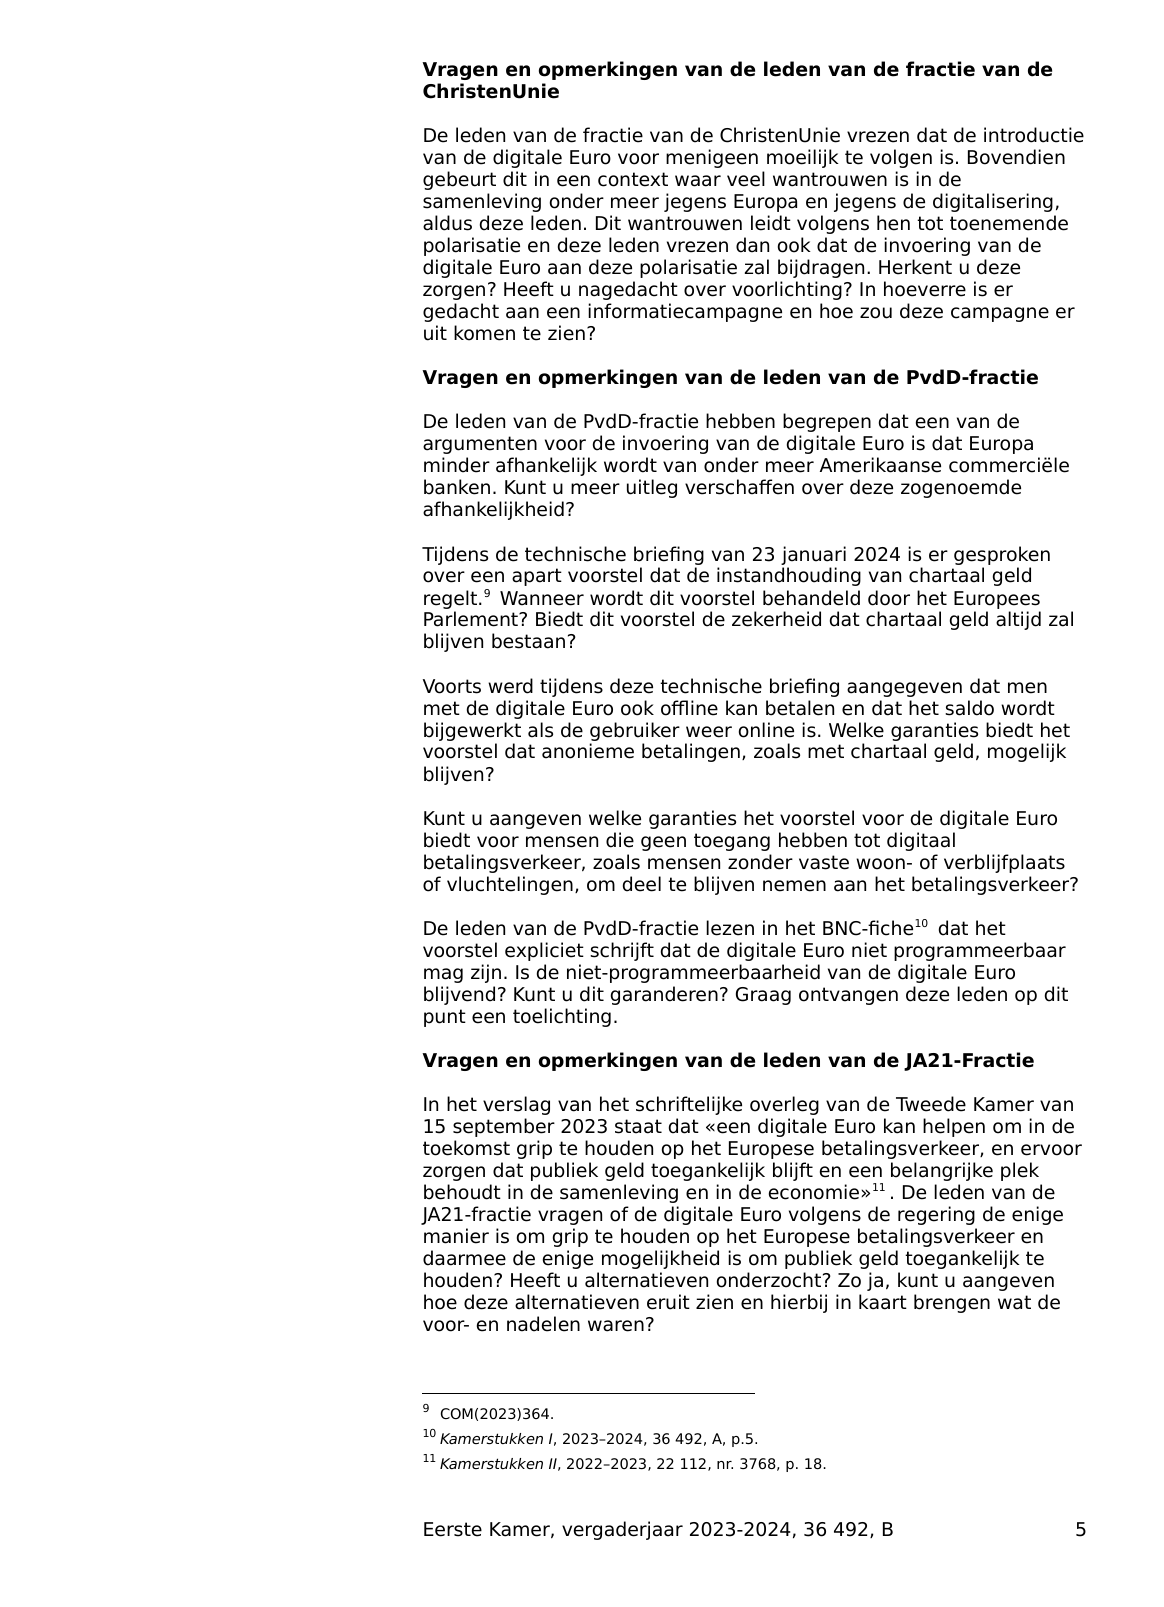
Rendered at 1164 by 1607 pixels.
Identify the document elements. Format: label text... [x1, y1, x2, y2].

subtitle Vragen en opmerkingen van de leden van de PvdD-fractie [422, 367, 1087, 389]
subtitle Vragen en opmerkingen van de leden van de JA21-Fractie [422, 1050, 1087, 1072]
text Voorts werd tijdens deze technische briefing aangegeven dat men met de digitale Euro ook offline kan betalen en dat het saldo wordt bijgewerkt als de gebruiker weer online is. Welke garanties biedt het voorstel dat anonieme betalingen, zoals met chartaal geld, mogelijk blijven? [422, 676, 1087, 785]
text COM(2023)364. [422, 1402, 1087, 1424]
text Tijdens de technische briefing van 23 januari 2024 is er gesproken over een apart voorstel dat de instandhouding van chartaal geld regelt. Wanneer wordt dit voorstel behandeld door het Europees Parlement? Biedt dit voorstel de zekerheid dat chartaal geld altijd zal blijven bestaan? [422, 543, 1087, 653]
text Kunt u aangeven welke garanties het voorstel voor de digitale Euro biedt voor mensen die geen toegang hebben tot digitaal betalingsverkeer, zoals mensen zonder vaste woon- of verblijfplaats of vluchtelingen, om deel te blijven nemen aan het betalingsverkeer? [422, 808, 1087, 896]
text Kamerstukken I, 2023–2024, 36 492, A, p.5. [422, 1427, 1087, 1449]
text De leden van de PvdD-fractie hebben begrepen dat een van de argumenten voor de invoering van de digitale Euro is dat Europa minder afhankelijk wordt van onder meer Amerikaanse commerciële banken. Kunt u meer uitleg verschaffen over deze zogenoemde afhankelijkheid? [422, 411, 1087, 521]
text Kamerstukken II, 2022–2023, 22 112, nr. 3768, p. 18. [422, 1452, 1087, 1474]
text De leden van de fractie van de ChristenUnie vrezen dat de introductie van de digitale Euro voor menigeen moeilijk te volgen is. Bovendien gebeurt dit in een context waar veel wantrouwen is in de samenleving onder meer jegens Europa en jegens de digitalisering, aldus deze leden. Dit wantrouwen leidt volgens hen tot toenemende polarisatie en deze leden vrezen dan ook dat de invoering van de digitale Euro aan deze polarisatie zal bijdragen. Herkent u deze zorgen? Heeft u nagedacht over voorlichting? In hoeverre is er gedacht aan een informatiecampagne en hoe zou deze campagne er uit komen te zien? [422, 125, 1087, 345]
text In het verslag van het schriftelijke overleg van de Tweede Kamer van 15 september 2023 staat dat «een digitale Euro kan helpen om in de toekomst grip te houden op het Europese betalingsverkeer, en ervoor zorgen dat publiek geld toegankelijk blijft en een belangrijke plek behoudt in de samenleving en in de economie». De leden van de JA21-fractie vragen of de digitale Euro volgens de regering de enige manier is om grip te houden op het Europese betalingsverkeer en daarmee de enige mogelijkheid is om publiek geld toegankelijk te houden? Heeft u alternatieven onderzocht? Zo ja, kunt u aangeven hoe deze alternatieven eruit zien en hierbij in kaart brengen wat de voor- en nadelen waren? [422, 1094, 1087, 1336]
subtitle Vragen en opmerkingen van de leden van de fractie van de ChristenUnie [422, 59, 1087, 103]
text De leden van de PvdD-fractie lezen in het BNC-fiche dat het voorstel expliciet schrijft dat de digitale Euro niet programmeerbaar mag zijn. Is de niet-programmeerbaarheid van de digitale Euro blijvend? Kunt u dit garanderen? Graag ontvangen deze leden op dit punt een toelichting. [422, 918, 1087, 1028]
